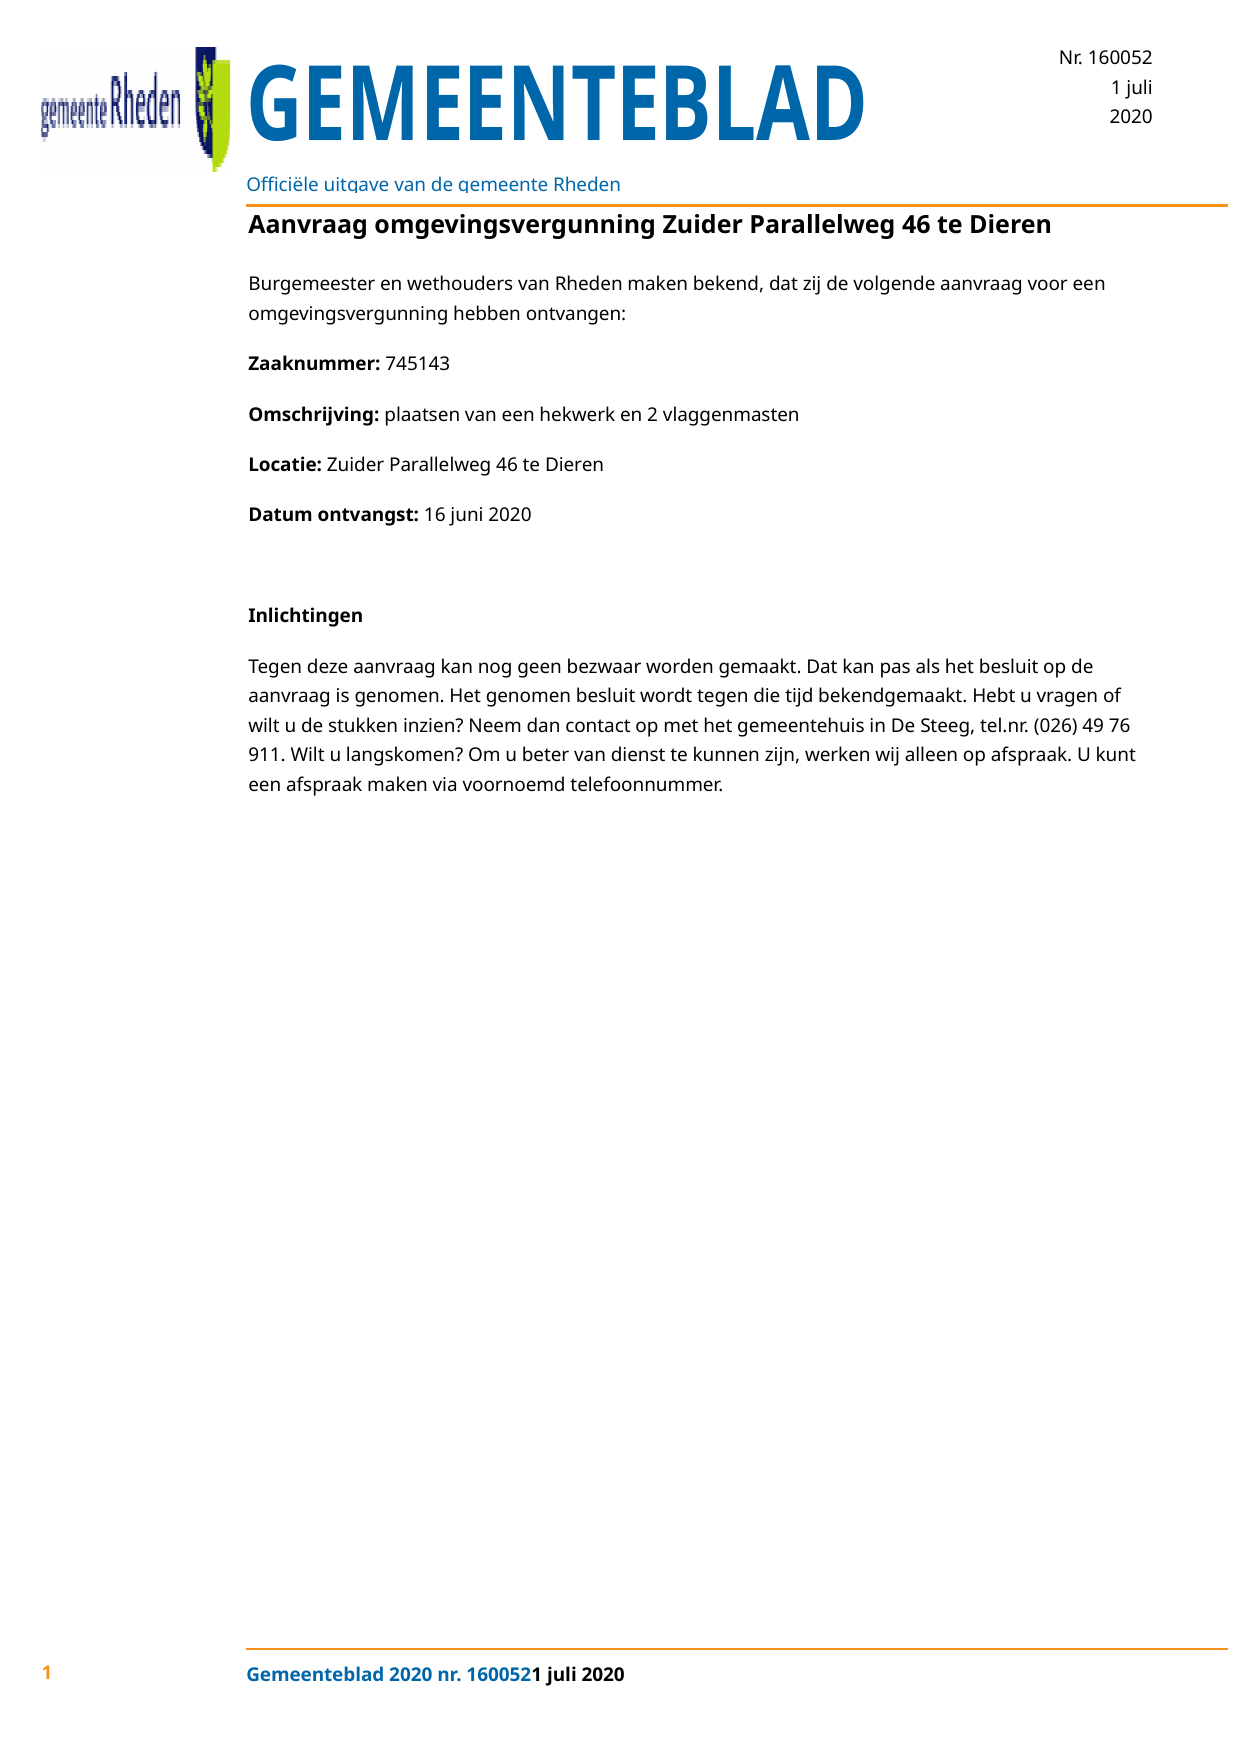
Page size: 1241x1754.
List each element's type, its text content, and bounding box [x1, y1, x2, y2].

text Locatie: Zuider Parallelweg 46 te Dieren [248, 451, 1152, 477]
text Datum ontvangst: 16 juni 2020 [248, 502, 1152, 527]
text Omschrijving: plaatsen van een hekwerk en 2 vlaggenmasten [248, 401, 1152, 426]
text Aanvraag omgevingsvergunning Zuider Parallelweg 46 te Dieren [248, 207, 1152, 241]
text Zaaknummer: 745143 [248, 350, 1152, 376]
text Tegen deze aanvraag kan nog geen bezwaar worden gemaakt. Dat kan pas als het besluit op de aanvraag is genomen. Het genomen besluit wordt tegen die tijd bekendgemaakt. Hebt u vragen of wilt u de stukken inzien? Neem dan contact op met het gemeentehuis in De Steeg, tel.nr. (026) 49 76 911. Wilt u langskomen? Om u beter van dienst te kunnen zijn, werken wij alleen op afspraak. U kunt een afspraak maken via voornoemd telefoonnummer. [248, 653, 1152, 797]
text Inlichtingen [248, 602, 1152, 628]
text Burgemeester en wethouders van Rheden maken bekend, dat zij de volgende aanvraag voor een omgevingsvergunning hebben ontvangen: [248, 270, 1152, 326]
picture [41, 47, 231, 172]
